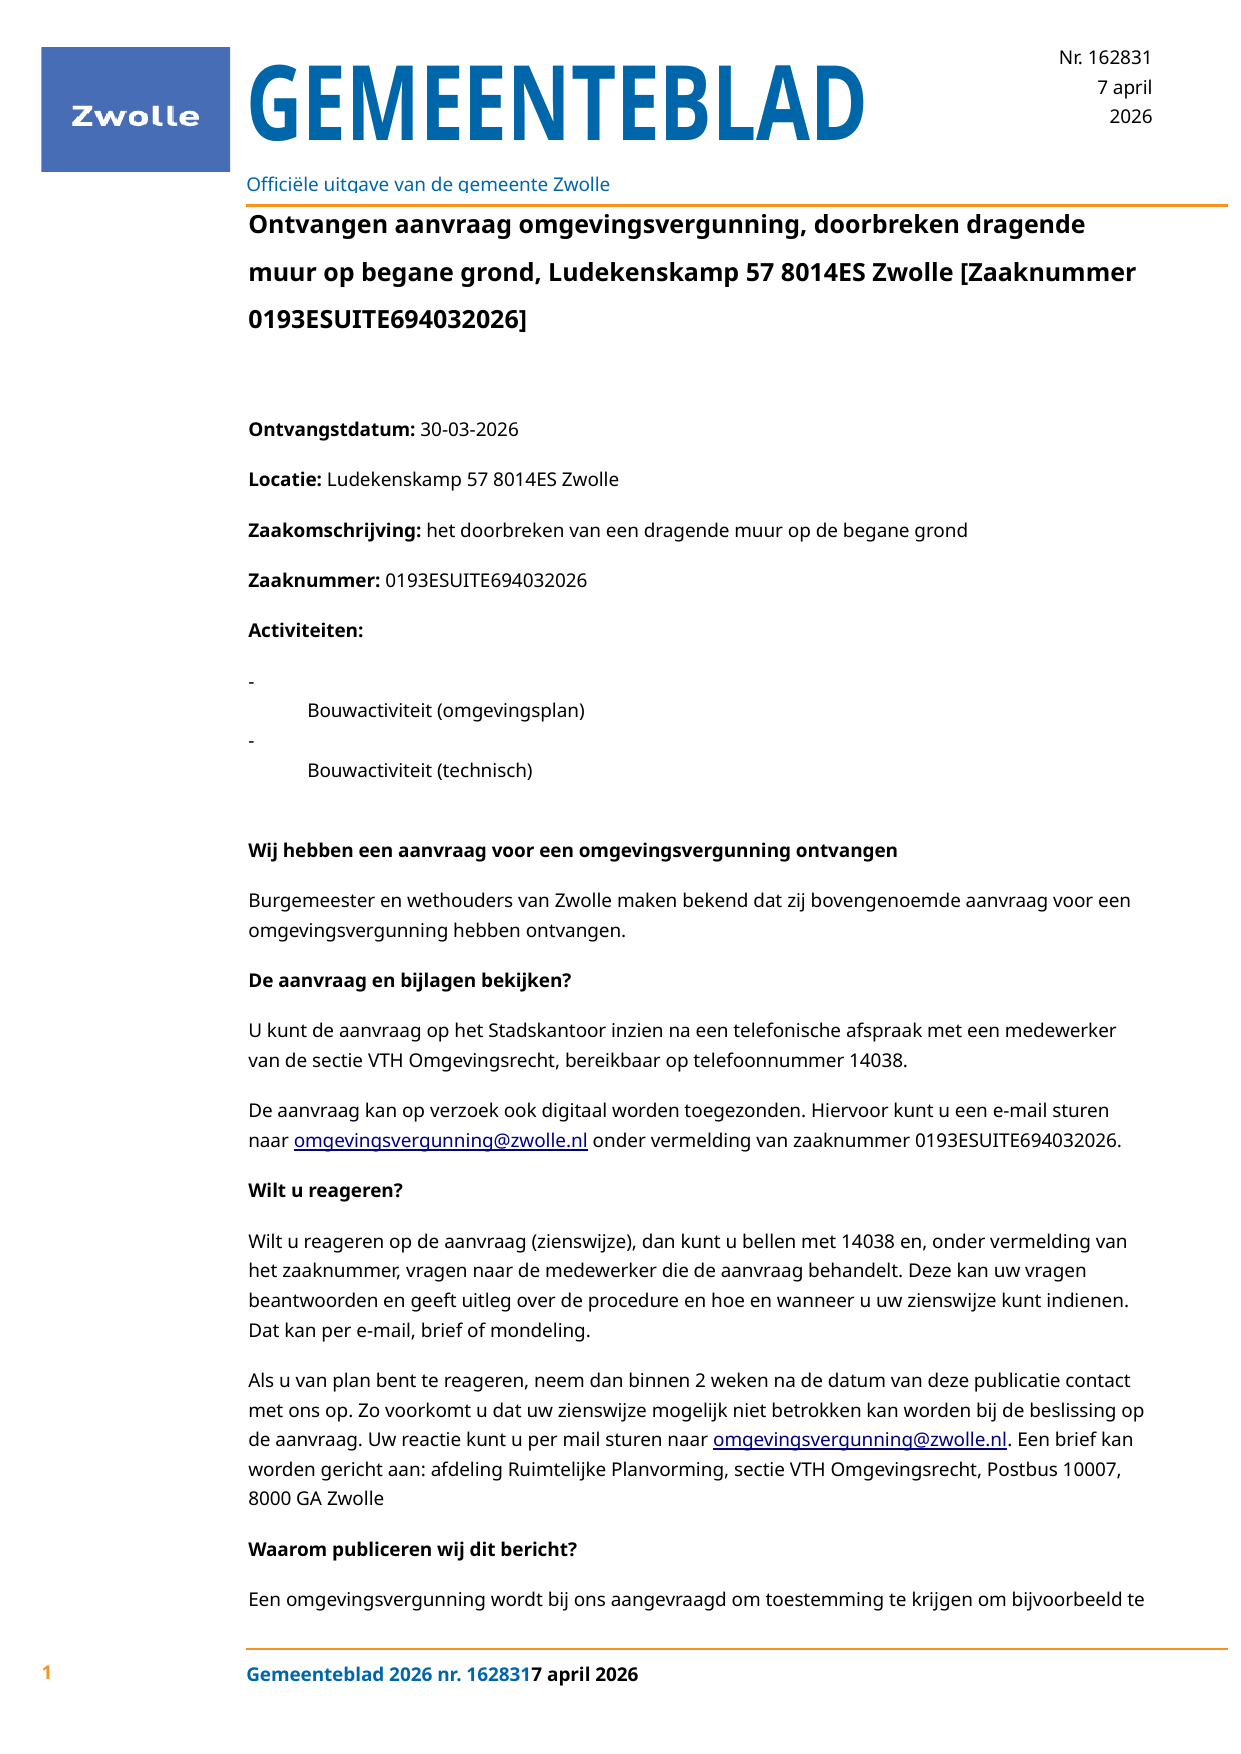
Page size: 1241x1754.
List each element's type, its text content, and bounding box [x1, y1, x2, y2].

text Ontvangen aanvraag omgevingsvergunning, doorbreken dragende muur op begane grond, Ludekenskamp 57 8014ES Zwolle [Zaaknummer 0193ESUITE694032026] [248, 207, 1152, 336]
text Zaaknummer: 0193ESUITE694032026 [248, 567, 1152, 593]
text Burgemeester en wethouders van Zwolle maken bekend dat zij bovengenoemde aanvraag voor een omgevingsvergunning hebben ontvangen. [248, 887, 1152, 942]
list Bouwactiviteit (omgevingsplan) [248, 698, 1152, 723]
picture [41, 47, 231, 172]
text Een omgevingsvergunning wordt bij ons aangevraagd om toestemming te krijgen om bijvoorbeeld te [248, 1586, 1152, 1612]
text Zaakomschrijving: het doorbreken van een dragende muur op de begane grond [248, 517, 1152, 542]
text Locatie: Ludekenskamp 57 8014ES Zwolle [248, 466, 1152, 492]
text De aanvraag en bijlagen bekijken? [248, 967, 1152, 993]
text Activiteiten: [248, 618, 1152, 643]
text Waarom publiceren wij dit bericht? [248, 1536, 1152, 1562]
list Bouwactiviteit (technisch) [248, 757, 1152, 782]
text Wilt u reageren? [248, 1178, 1152, 1203]
text Wilt u reageren op de aanvraag (zienswijze), dan kunt u bellen met 14038 en, onder vermelding van het zaaknummer, vragen naar de medewerker die de aanvraag behandelt. Deze kan uw vragen beantwoorden en geeft uitleg over de procedure en hoe en wanneer u uw zienswijze kunt indienen. Dat kan per e-mail, brief of mondeling. [248, 1228, 1152, 1342]
text Ontvangstdatum: 30-03-2026 [248, 416, 1152, 442]
text De aanvraag kan op verzoek ook digitaal worden toegezonden. Hiervoor kunt u een e-mail sturen naar omgevingsvergunning@zwolle.nl onder vermelding van zaaknummer 0193ESUITE694032026. [248, 1098, 1152, 1153]
text Wij hebben een aanvraag voor een omgevingsvergunning ontvangen [248, 837, 1152, 862]
text Als u van plan bent te reageren, neem dan binnen 2 weken na de datum van deze publicatie contact met ons op. Zo voorkomt u dat uw zienswijze mogelijk niet betrokken kan worden bij de beslissing op de aanvraag. Uw reactie kunt u per mail sturen naar omgevingsvergunning@zwolle.nl. Een brief kan worden gericht aan: afdeling Ruimtelijke Planvorming, sectie VTH Omgevingsrecht, Postbus 10007, 8000 GA Zwolle [248, 1367, 1152, 1511]
text U kunt de aanvraag op het Stadskantoor inzien na een telefonische afspraak met een medewerker van de sectie VTH Omgevingsrecht, bereikbaar op telefoonnummer 14038. [248, 1018, 1152, 1073]
